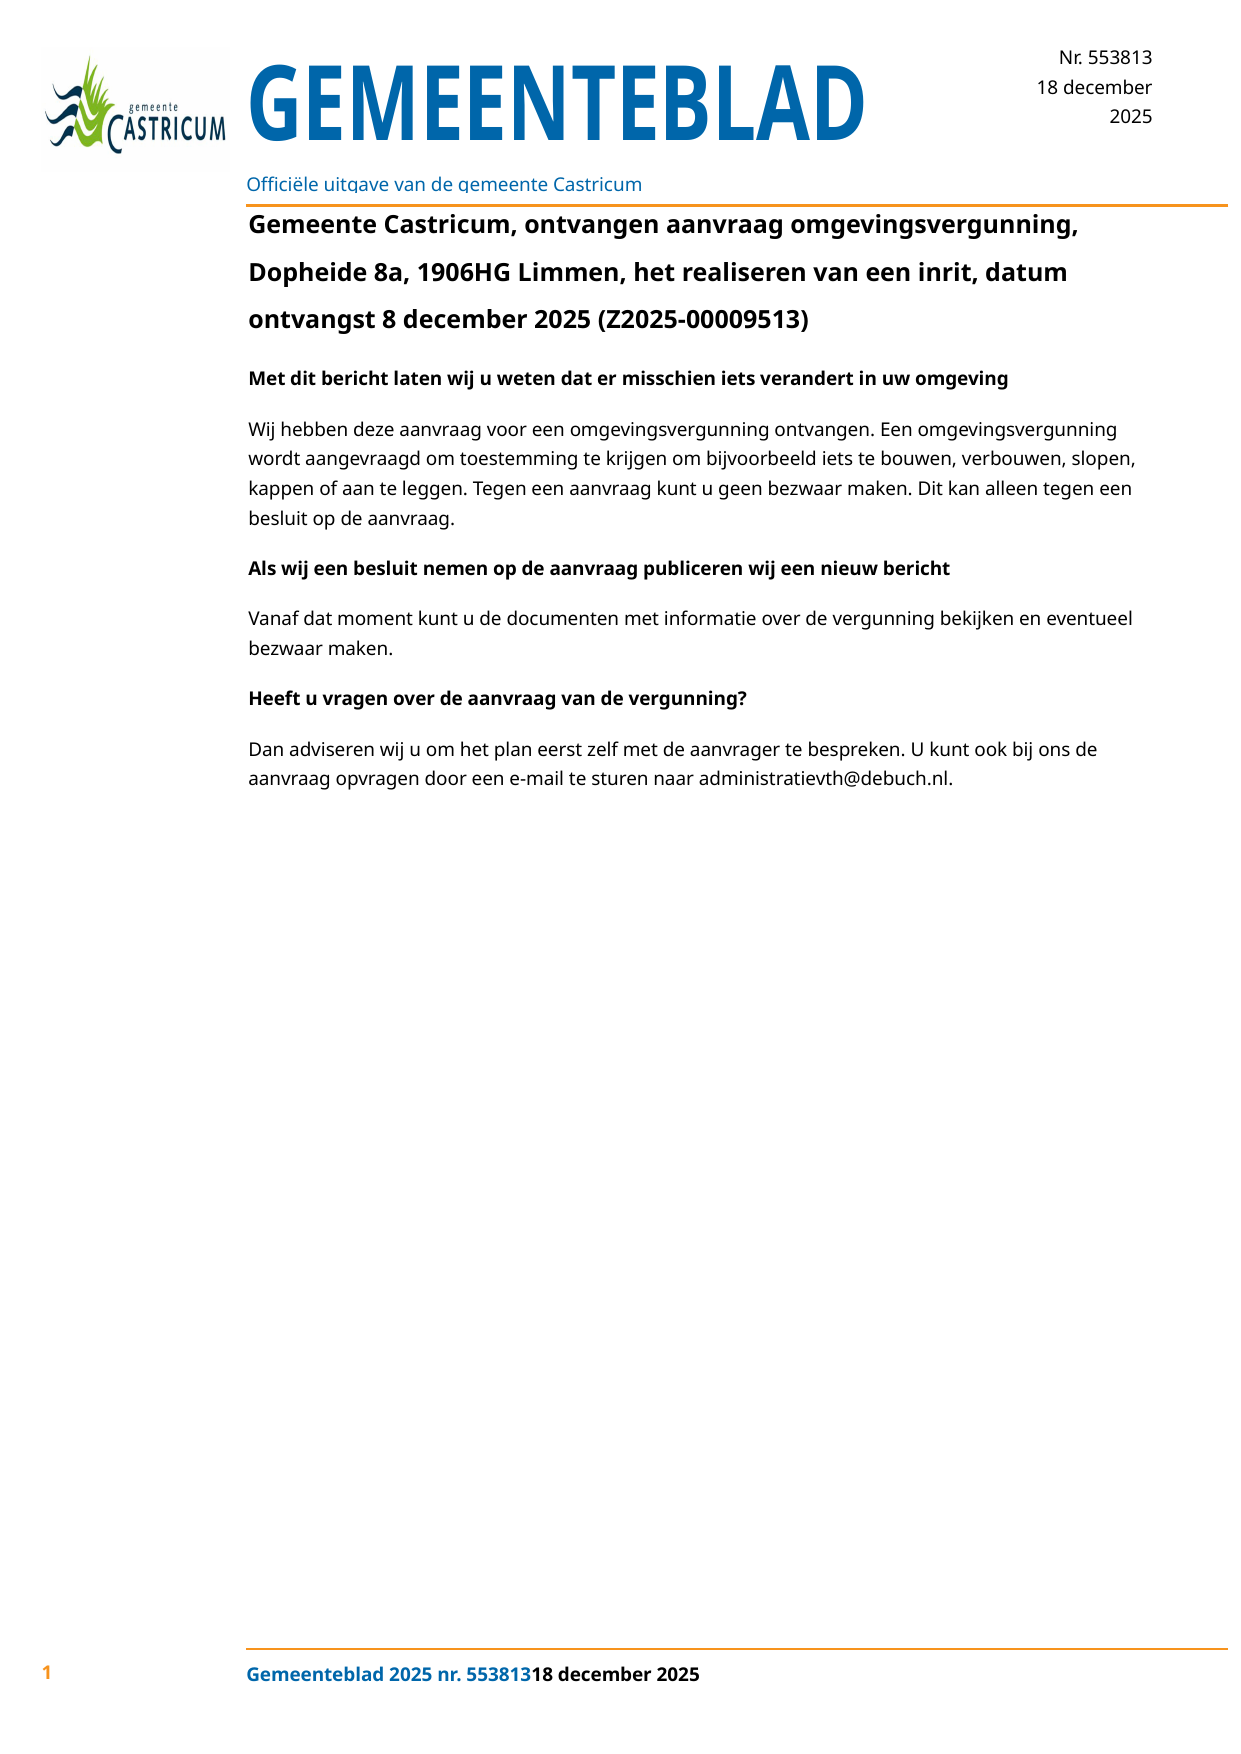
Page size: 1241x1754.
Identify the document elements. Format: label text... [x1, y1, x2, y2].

text Vanaf dat moment kunt u de documenten met informatie over de vergunning bekijken en eventueel bezwaar maken. [248, 606, 1152, 661]
text Wij hebben deze aanvraag voor een omgevingsvergunning ontvangen. Een omgevingsvergunning wordt aangevraagd om toestemming te krijgen om bijvoorbeeld iets te bouwen, verbouwen, slopen, kappen of aan te leggen. Tegen een aanvraag kunt u geen bezwaar maken. Dit kan alleen tegen een besluit op de aanvraag. [248, 416, 1152, 530]
picture [41, 47, 231, 172]
text Als wij een besluit nemen op de aanvraag publiceren wij een nieuw bericht [248, 555, 1152, 581]
text Met dit bericht laten wij u weten dat er misschien iets verandert in uw omgeving [248, 366, 1152, 391]
text Heeft u vragen over de aanvraag van de vergunning? [248, 686, 1152, 711]
text Gemeente Castricum, ontvangen aanvraag omgevingsvergunning, Dopheide 8a, 1906HG Limmen, het realiseren van een inrit, datum ontvangst 8 december 2025 (Z2025-00009513) [248, 207, 1152, 336]
text Dan adviseren wij u om het plan eerst zelf met de aanvrager te bespreken. U kunt ook bij ons de aanvraag opvragen door een e-mail te sturen naar administratievth@debuch.nl. [248, 736, 1152, 791]
